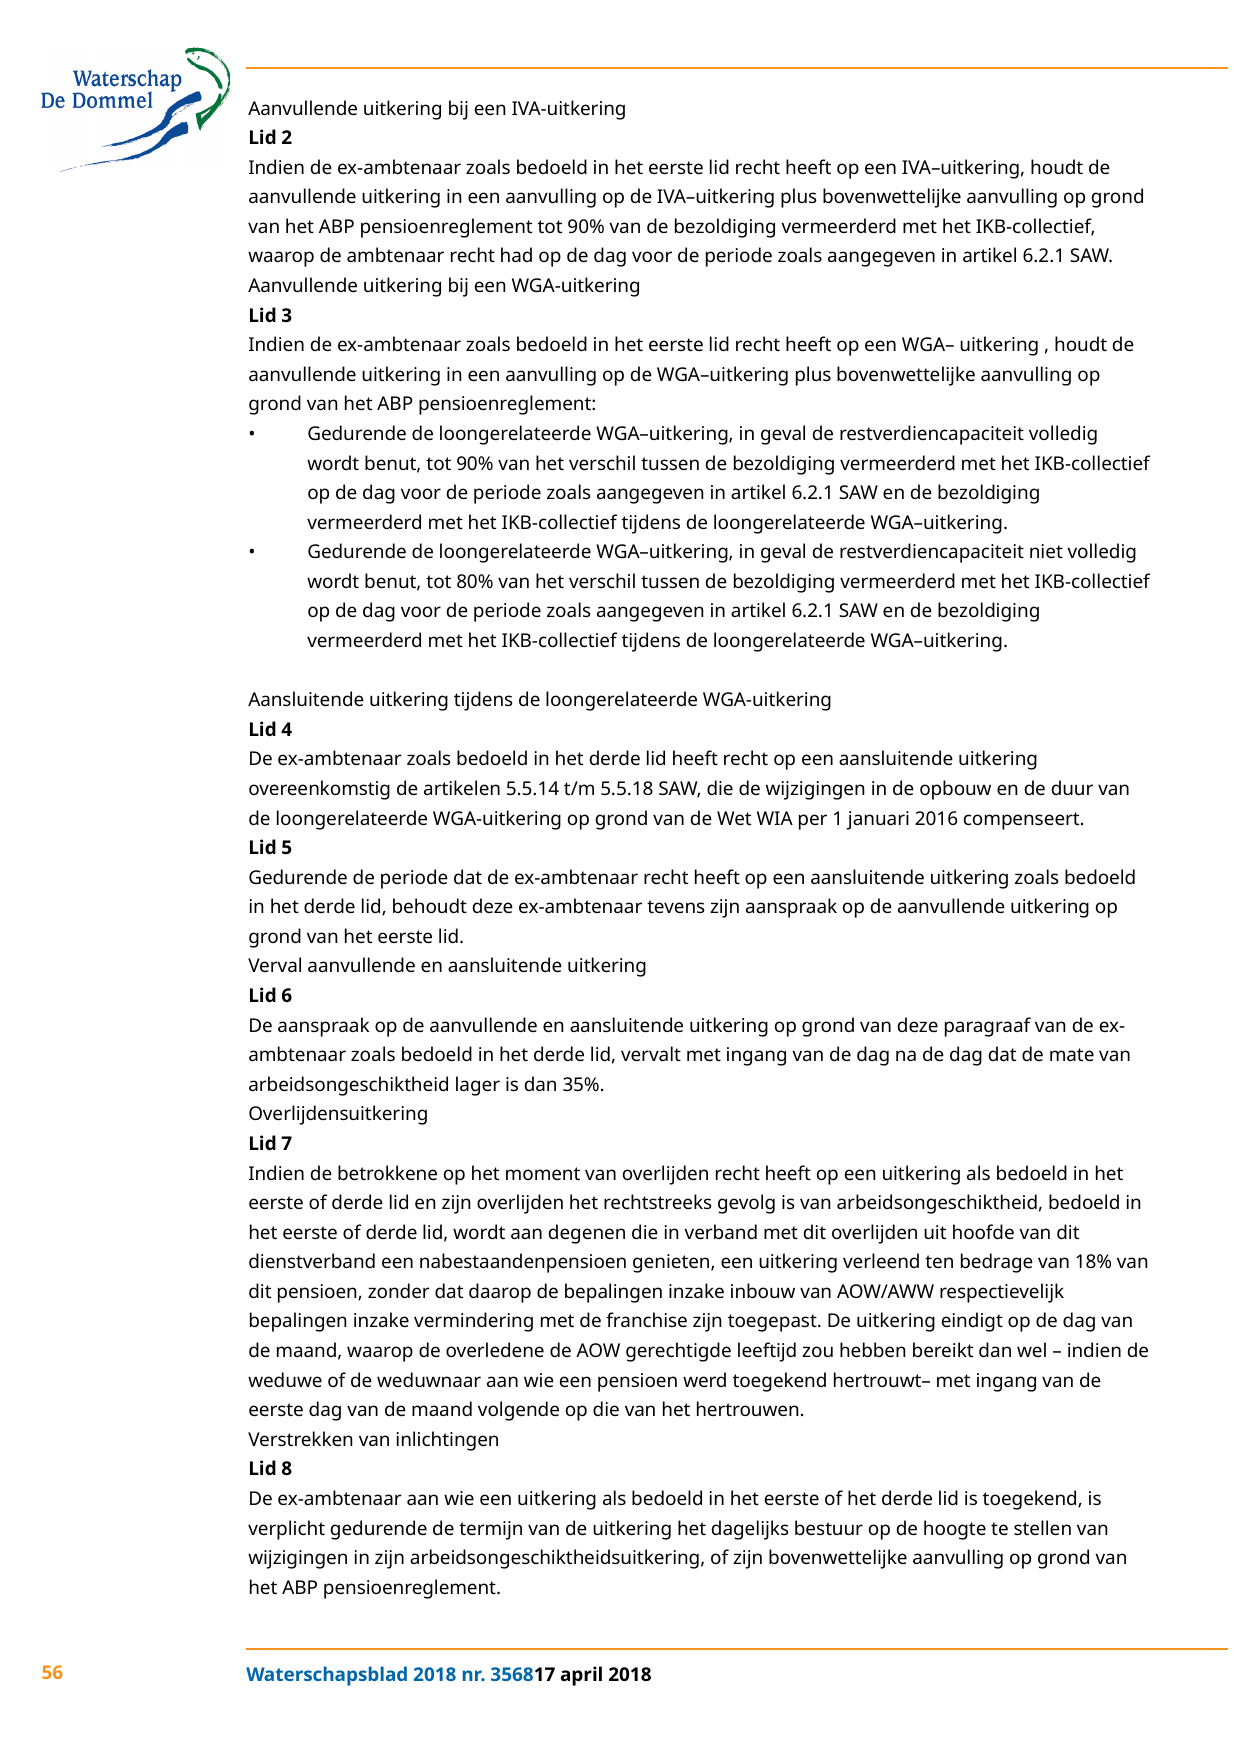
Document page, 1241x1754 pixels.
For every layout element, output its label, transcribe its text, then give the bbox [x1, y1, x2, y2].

text Aanvullende uitkering bij een IVA-uitkering [248, 95, 1152, 121]
picture [41, 47, 231, 172]
text Overlijdensuitkering [248, 1101, 1152, 1126]
text De ex-ambtenaar aan wie een uitkering als bedoeld in het eerste of het derde lid is toegekend, is verplicht gedurende de termijn van de uitkering het dagelijks bestuur op de hoogte te stellen van wijzigingen in zijn arbeidsongeschiktheidsuitkering, of zijn bovenwettelijke aanvulling op grond van het ABP pensioenreglement. [248, 1485, 1152, 1600]
text Aanvullende uitkering bij een WGA-uitkering [248, 272, 1152, 298]
list Gedurende de loongerelateerde WGA–uitkering, in geval de restverdiencapaciteit volledig wordt benut, tot 90% van het verschil tussen de bezoldiging vermeerderd met het IKB-collectief op de dag voor de periode zoals aangegeven in artikel 6.2.1 SAW en de bezoldiging vermeerderd met het IKB-collectief tijdens de loongerelateerde WGA–uitkering. [248, 420, 1152, 535]
text Lid 3 [248, 302, 1152, 328]
text Lid 8 [248, 1456, 1152, 1481]
text Lid 6 [248, 982, 1152, 1008]
text Gedurende de periode dat de ex-ambtenaar recht heeft op een aansluitende uitkering zoals bedoeld in het derde lid, behoudt deze ex-ambtenaar tevens zijn aanspraak op de aanvullende uitkering op grond van het eerste lid. [248, 864, 1152, 949]
text De aanspraak op de aanvullende en aansluitende uitkering op grond van deze paragraaf van de ex-ambtenaar zoals bedoeld in het derde lid, vervalt met ingang van de dag na de dag dat de mate van arbeidsongeschiktheid lager is dan 35%. [248, 1012, 1152, 1097]
list Gedurende de loongerelateerde WGA–uitkering, in geval de restverdiencapaciteit niet volledig wordt benut, tot 80% van het verschil tussen de bezoldiging vermeerderd met het IKB-collectief op de dag voor de periode zoals aangegeven in artikel 6.2.1 SAW en de bezoldiging vermeerderd met het IKB-collectief tijdens de loongerelateerde WGA–uitkering. [248, 538, 1152, 653]
text Lid 5 [248, 834, 1152, 860]
text Lid 7 [248, 1130, 1152, 1156]
text Indien de ex-ambtenaar zoals bedoeld in het eerste lid recht heeft op een IVA–uitkering, houdt de aanvullende uitkering in een aanvulling op de IVA–uitkering plus bovenwettelijke aanvulling op grond van het ABP pensioenreglement tot 90% van de bezoldiging vermeerderd met het IKB-collectief, waarop de ambtenaar recht had op de dag voor de periode zoals aangegeven in artikel 6.2.1 SAW. [248, 154, 1152, 268]
text De ex-ambtenaar zoals bedoeld in het derde lid heeft recht op een aansluitende uitkering overeenkomstig de artikelen 5.5.14 t/m 5.5.18 SAW, die de wijzigingen in de opbouw en de duur van de loongerelateerde WGA-uitkering op grond van de Wet WIA per 1 januari 2016 compenseert. [248, 746, 1152, 831]
text Aansluitende uitkering tijdens de loongerelateerde WGA-uitkering [248, 686, 1152, 712]
text Indien de betrokkene op het moment van overlijden recht heeft op een uitkering als bedoeld in het eerste of derde lid en zijn overlijden het rechtstreeks gevolg is van arbeidsongeschiktheid, bedoeld in het eerste of derde lid, wordt aan degenen die in verband met dit overlijden uit hoofde van dit dienstverband een nabestaandenpensioen genieten, een uitkering verleend ten bedrage van 18% van dit pensioen, zonder dat daarop de bepalingen inzake inbouw van AOW/AWW respectievelijk bepalingen inzake vermindering met de franchise zijn toegepast. De uitkering eindigt op de dag van de maand, waarop de overledene de AOW gerechtigde leeftijd zou hebben bereikt dan wel – indien de weduwe of de weduwnaar aan wie een pensioen werd toegekend hertrouwt– met ingang van de eerste dag van de maand volgende op die van het hertrouwen. [248, 1160, 1152, 1422]
text Indien de ex-ambtenaar zoals bedoeld in het eerste lid recht heeft op een WGA– uitkering , houdt de aanvullende uitkering in een aanvulling op de WGA–uitkering plus bovenwettelijke aanvulling op grond van het ABP pensioenreglement: [248, 331, 1152, 416]
text Lid 2 [248, 124, 1152, 150]
text Verval aanvullende en aansluitende uitkering [248, 953, 1152, 978]
text Lid 4 [248, 716, 1152, 742]
text Verstrekken van inlichtingen [248, 1426, 1152, 1452]
